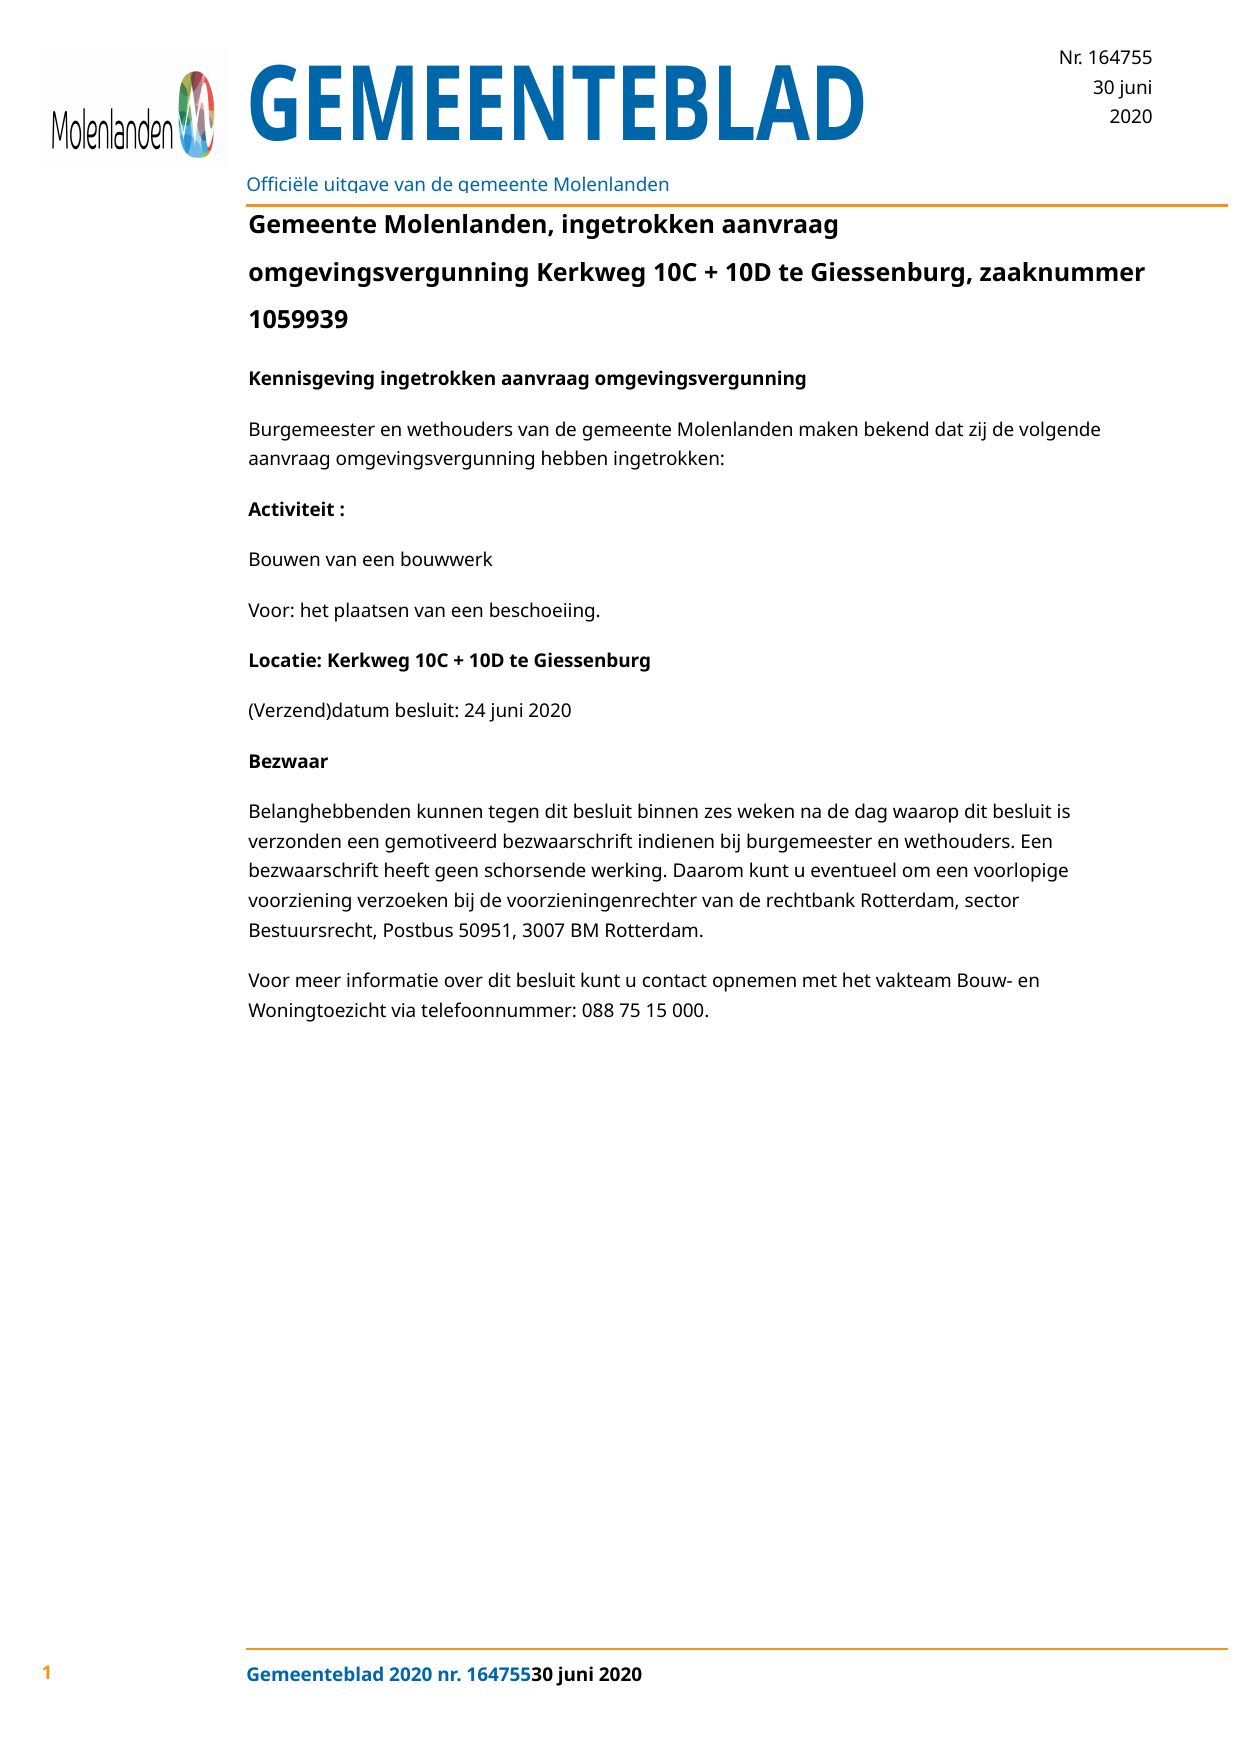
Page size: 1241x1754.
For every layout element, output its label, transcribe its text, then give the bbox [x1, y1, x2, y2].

text Burgemeester en wethouders van de gemeente Molenlanden maken bekend dat zij de volgende aanvraag omgevingsvergunning hebben ingetrokken: [248, 416, 1152, 471]
text Kennisgeving ingetrokken aanvraag omgevingsvergunning [248, 366, 1152, 391]
text Locatie: Kerkweg 10C + 10D te Giessenburg [248, 647, 1152, 673]
text Activiteit : [248, 496, 1152, 522]
text Belanghebbenden kunnen tegen dit besluit binnen zes weken na de dag waarop dit besluit is verzonden een gemotiveerd bezwaarschrift indienen bij burgemeester en wethouders. Een bezwaarschrift heeft geen schorsende werking. Daarom kunt u eventueel om een voorlopige voorziening verzoeken bij de voorzieningenrechter van de rechtbank Rotterdam, sector Bestuursrecht, Postbus 50951, 3007 BM Rotterdam. [248, 798, 1152, 942]
text (Verzend)datum besluit: 24 juni 2020 [248, 698, 1152, 723]
text Voor meer informatie over dit besluit kunt u contact opnemen met het vakteam Bouw- en Woningtoezicht via telefoonnummer: 088 75 15 000. [248, 967, 1152, 1022]
text Bezwaar [248, 748, 1152, 774]
text Voor: het plaatsen van een beschoeiing. [248, 597, 1152, 622]
picture [41, 47, 231, 172]
text Bouwen van een bouwwerk [248, 546, 1152, 572]
text Gemeente Molenlanden, ingetrokken aanvraag omgevingsvergunning Kerkweg 10C + 10D te Giessenburg, zaaknummer 1059939 [248, 207, 1152, 336]
